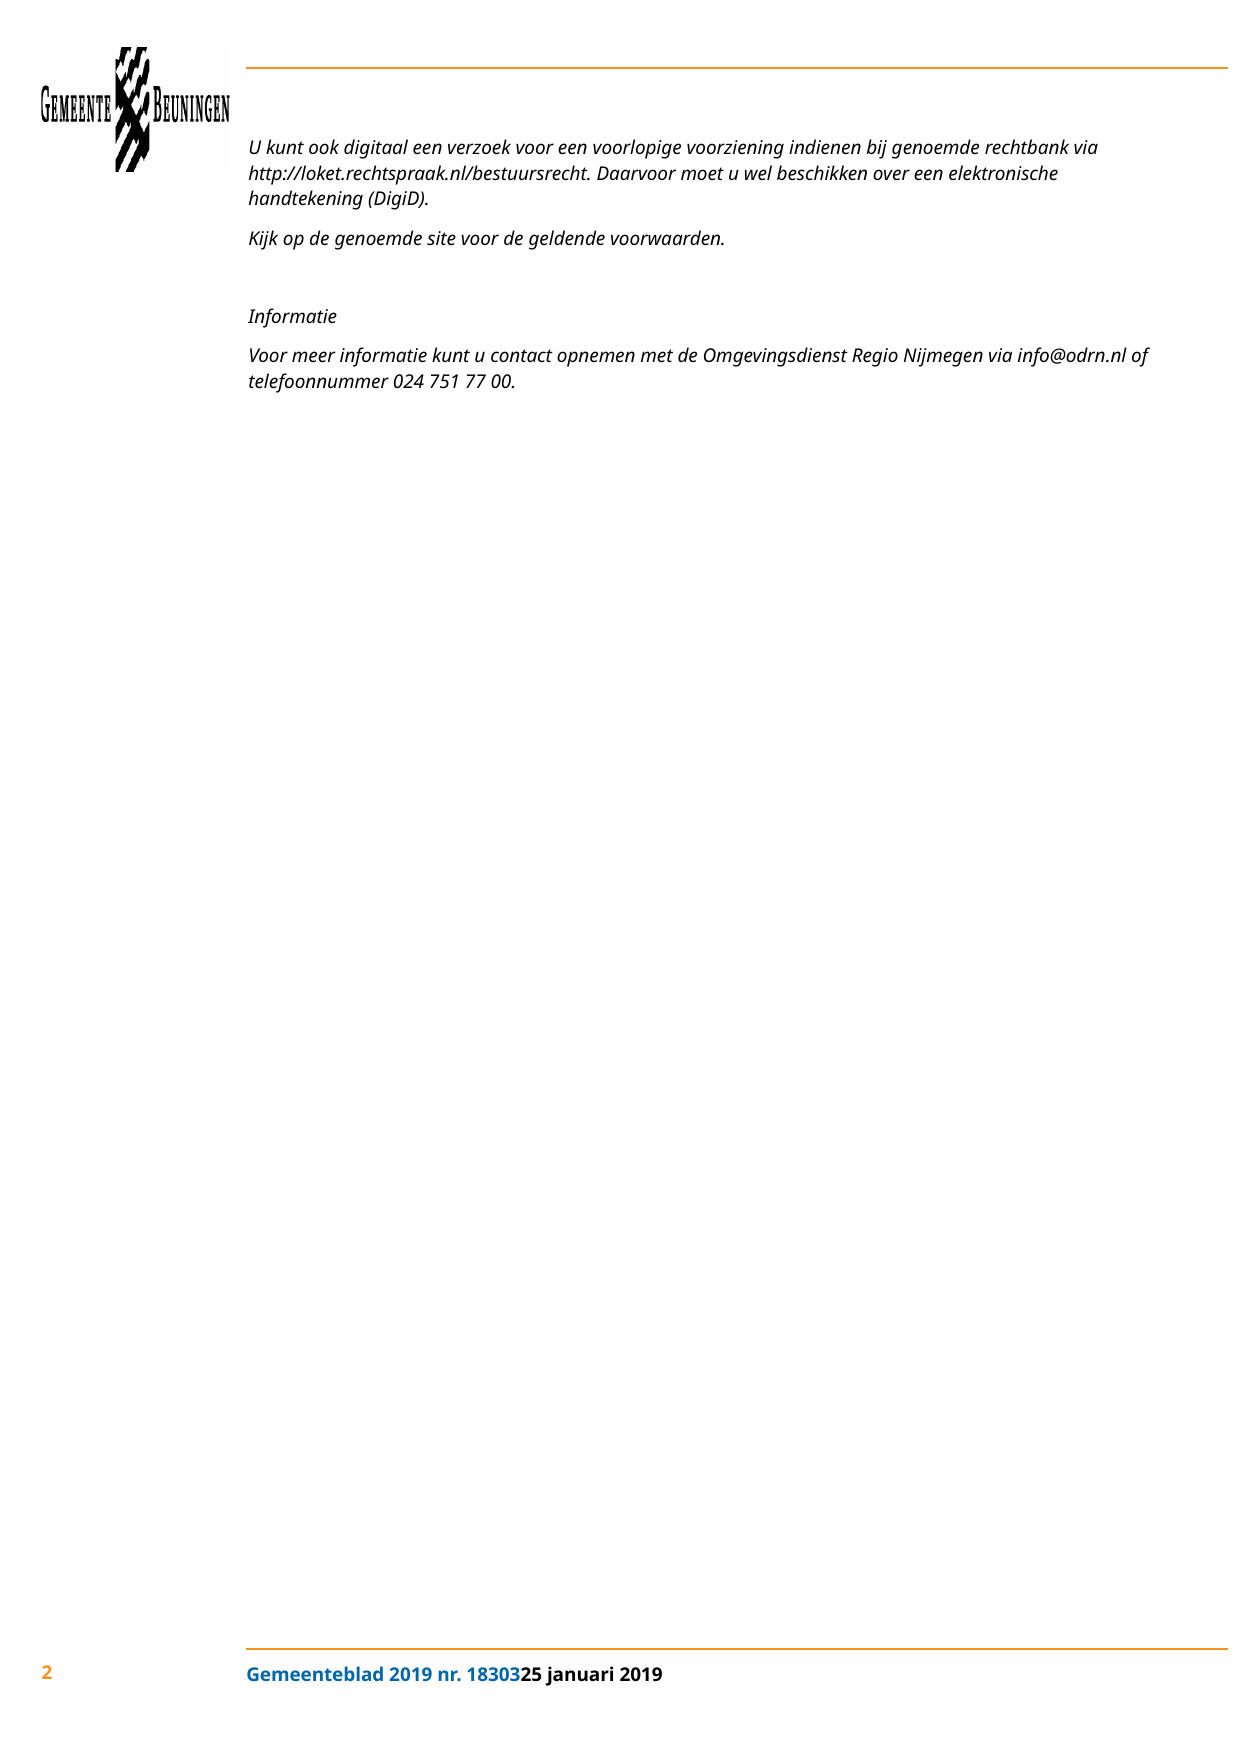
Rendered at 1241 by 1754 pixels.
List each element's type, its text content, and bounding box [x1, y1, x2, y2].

text Kijk op de genoemde site voor de geldende voorwaarden. [248, 225, 1152, 251]
text U kunt ook digitaal een verzoek voor een voorlopige voorziening indienen bij genoemde rechtbank via http://loket.rechtspraak.nl/bestuursrecht. Daarvoor moet u wel beschikken over een elektronische handtekening (DigiD). [248, 134, 1152, 211]
text Informatie [248, 303, 1152, 329]
text Voor meer informatie kunt u contact opnemen met de Omgevingsdienst Regio Nijmegen via info@odrn.nl of telefoonnummer 024 751 77 00. [248, 343, 1152, 394]
picture [41, 47, 231, 172]
